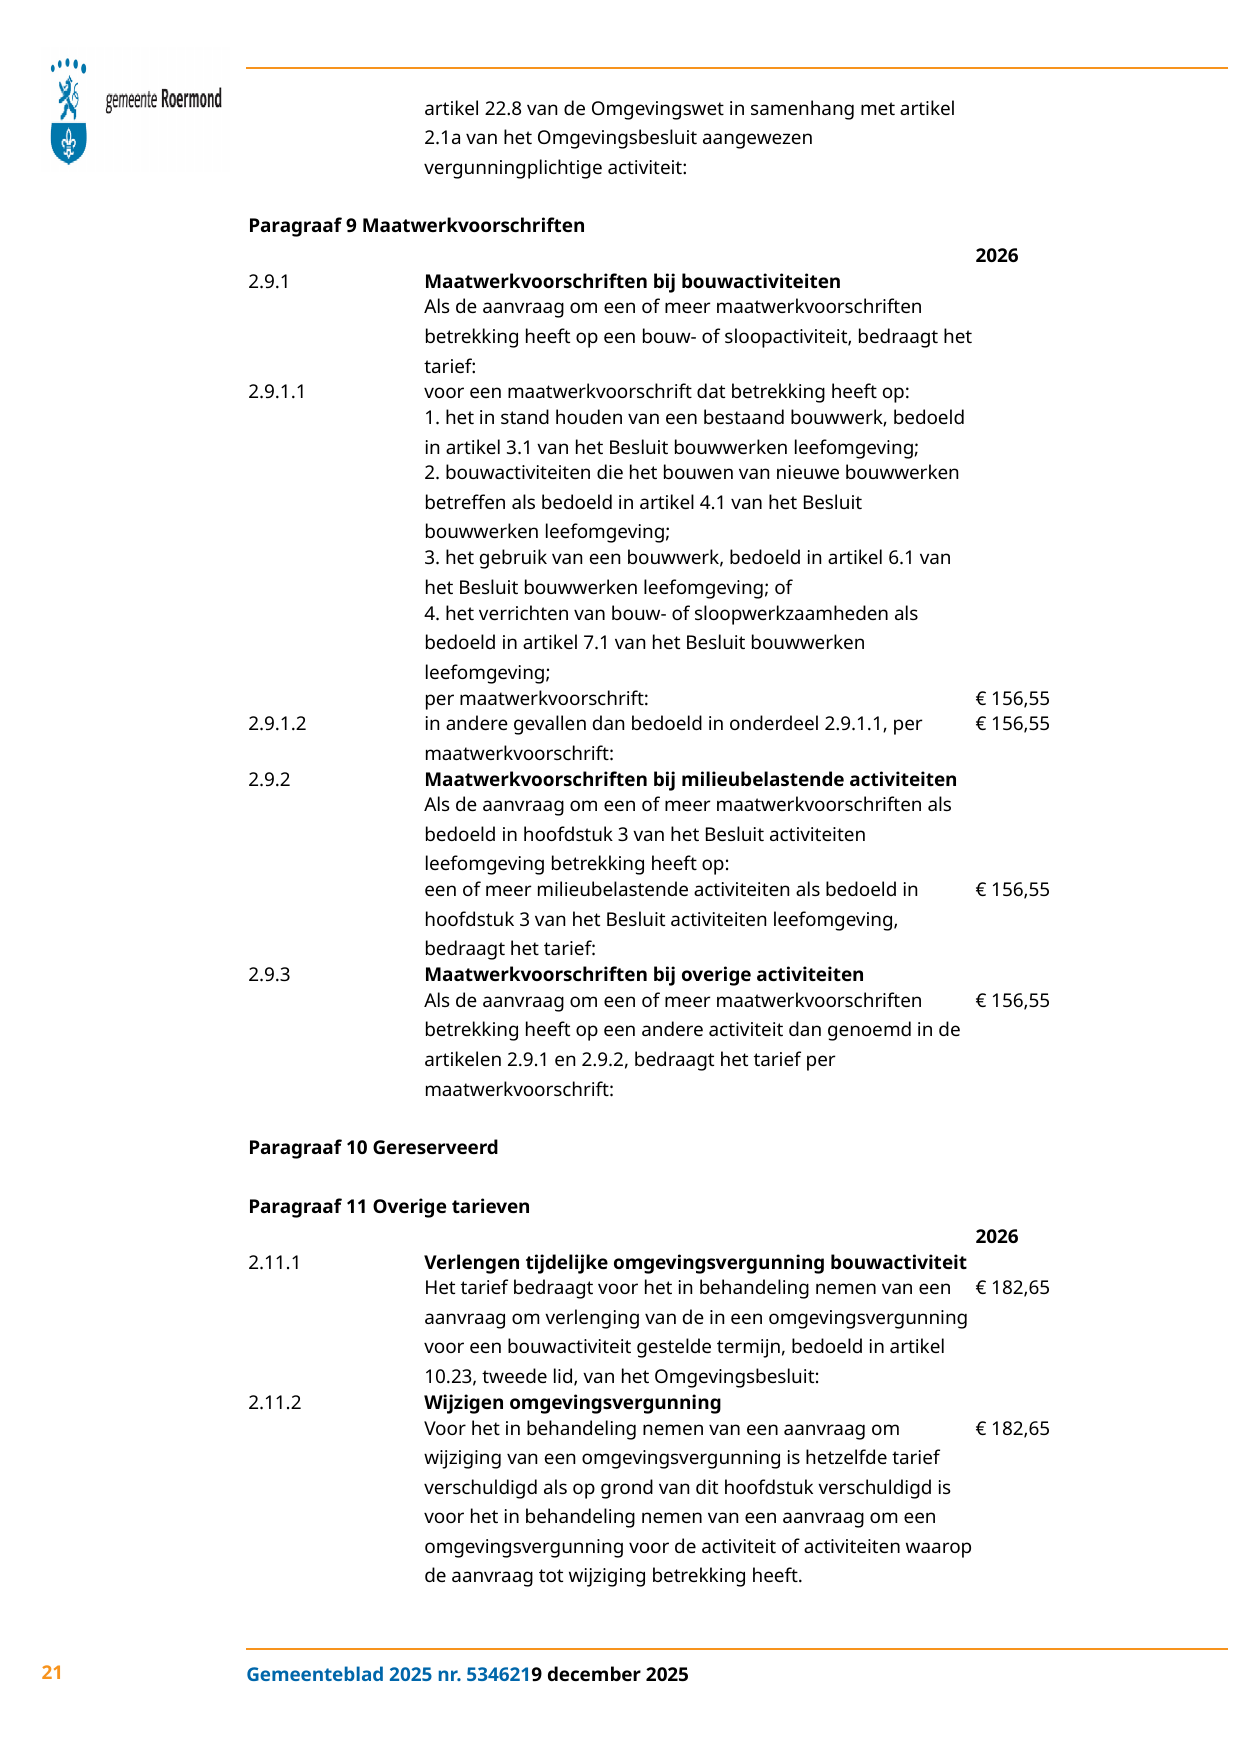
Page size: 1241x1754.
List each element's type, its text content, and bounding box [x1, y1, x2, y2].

table_cell Maatwerkvoorschriften bij milieubelastende activiteiten [424, 766, 975, 791]
table_cell [975, 460, 1152, 544]
table_cell € 182,65 [975, 1415, 1152, 1588]
table_cell [975, 379, 1152, 404]
table_cell 4. het verrichten van bouw- of sloopwerkzaamheden als bedoeld in artikel 7.1 van het Besluit bouwwerken leefomgeving; [424, 600, 975, 685]
table_cell [248, 95, 424, 180]
table_cell Als de aanvraag om een of meer maatwerkvoorschriften betrekking heeft op een andere activiteit dan genoemd in de artikelen 2.9.1 en 2.9.2, bedraagt het tarief per maatwerkvoorschrift: [424, 987, 975, 1101]
table_cell [248, 1275, 424, 1389]
table_cell 2. bouwactiviteiten die het bouwen van nieuwe bouwwerken betreffen als bedoeld in artikel 4.1 van het Besluit bouwwerken leefomgeving; [424, 460, 975, 544]
table_cell Verlengen tijdelijke omgevingsvergunning bouwactiviteit [424, 1249, 975, 1274]
table_cell € 156,55 [975, 876, 1152, 961]
table_cell 2.9.3 [248, 961, 424, 987]
table_header [248, 1223, 424, 1249]
table_cell [975, 766, 1152, 791]
table_cell [248, 987, 424, 1101]
table_cell € 156,55 [975, 685, 1152, 710]
table_cell 1. het in stand houden van een bestaand bouwwerk, bedoeld in artikel 3.1 van het Besluit bouwwerken leefomgeving; [424, 404, 975, 459]
table_cell Als de aanvraag om een of meer maatwerkvoorschriften betrekking heeft op een bouw- of sloopactiviteit, bedraagt het tarief: [424, 294, 975, 378]
table_cell in andere gevallen dan bedoeld in onderdeel 2.9.1.1, per maatwerkvoorschrift: [424, 710, 975, 766]
table_cell 2.9.1.1 [248, 379, 424, 710]
table_cell 2.9.2 [248, 766, 424, 791]
table_cell [975, 545, 1152, 600]
table_cell Maatwerkvoorschriften bij bouwactiviteiten [424, 268, 975, 294]
table_cell 2.11.2 [248, 1389, 424, 1415]
table_cell Wijzigen omgevingsvergunning [424, 1389, 975, 1415]
table_cell [975, 1249, 1152, 1274]
table_cell [975, 95, 1152, 180]
table_cell artikel 22.8 van de Omgevingswet in samenhang met artikel 2.1a van het Omgevingsbesluit aangewezen vergunningplichtige activiteit: [424, 95, 975, 180]
table_cell € 182,65 [975, 1275, 1152, 1389]
table_cell [975, 791, 1152, 876]
table_cell Als de aanvraag om een of meer maatwerkvoorschriften als bedoeld in hoofdstuk 3 van het Besluit activiteiten leefomgeving betrekking heeft op: [424, 791, 975, 876]
table_cell [975, 404, 1152, 459]
table_header [248, 242, 424, 268]
table_header [424, 1223, 975, 1249]
table_cell per maatwerkvoorschrift: [424, 685, 975, 710]
text Paragraaf 9 Maatwerkvoorschriften [248, 212, 1152, 238]
table_cell [975, 268, 1152, 294]
table_header [424, 242, 975, 268]
table_cell [248, 294, 424, 378]
table_cell een of meer milieubelastende activiteiten als bedoeld in hoofdstuk 3 van het Besluit activiteiten leefomgeving, bedraagt het tarief: [424, 876, 975, 961]
table_cell 2.9.1 [248, 268, 424, 294]
table_cell 3. het gebruik van een bouwwerk, bedoeld in artikel 6.1 van het Besluit bouwwerken leefomgeving; of [424, 545, 975, 600]
picture [41, 47, 231, 172]
table_cell [248, 1415, 424, 1588]
table_cell [975, 961, 1152, 987]
table_cell € 156,55 [975, 987, 1152, 1101]
table_cell € 156,55 [975, 710, 1152, 766]
table_cell 2.11.1 [248, 1249, 424, 1274]
table_cell voor een maatwerkvoorschrift dat betrekking heeft op: [424, 379, 975, 404]
table_cell Het tarief bedraagt voor het in behandeling nemen van een aanvraag om verlenging van de in een omgevingsvergunning voor een bouwactiviteit gestelde termijn, bedoeld in artikel 10.23, tweede lid, van het Omgevingsbesluit: [424, 1275, 975, 1389]
table_header 2026 [975, 1223, 1152, 1249]
text Paragraaf 10 Gereserveerd [248, 1134, 1152, 1160]
table_cell [975, 294, 1152, 378]
table_cell [248, 791, 424, 876]
table_cell 2.9.1.2 [248, 710, 424, 766]
table_cell Maatwerkvoorschriften bij overige activiteiten [424, 961, 975, 987]
table_cell [975, 1389, 1152, 1415]
table_cell [248, 876, 424, 961]
table_header 2026 [975, 242, 1152, 268]
table_cell [975, 600, 1152, 685]
table_cell Voor het in behandeling nemen van een aanvraag om wijziging van een omgevingsvergunning is hetzelfde tarief verschuldigd als op grond van dit hoofdstuk verschuldigd is voor het in behandeling nemen van een aanvraag om een omgevingsvergunning voor de activiteit of activiteiten waarop de aanvraag tot wijziging betrekking heeft. [424, 1415, 975, 1588]
text Paragraaf 11 Overige tarieven [248, 1193, 1152, 1219]
